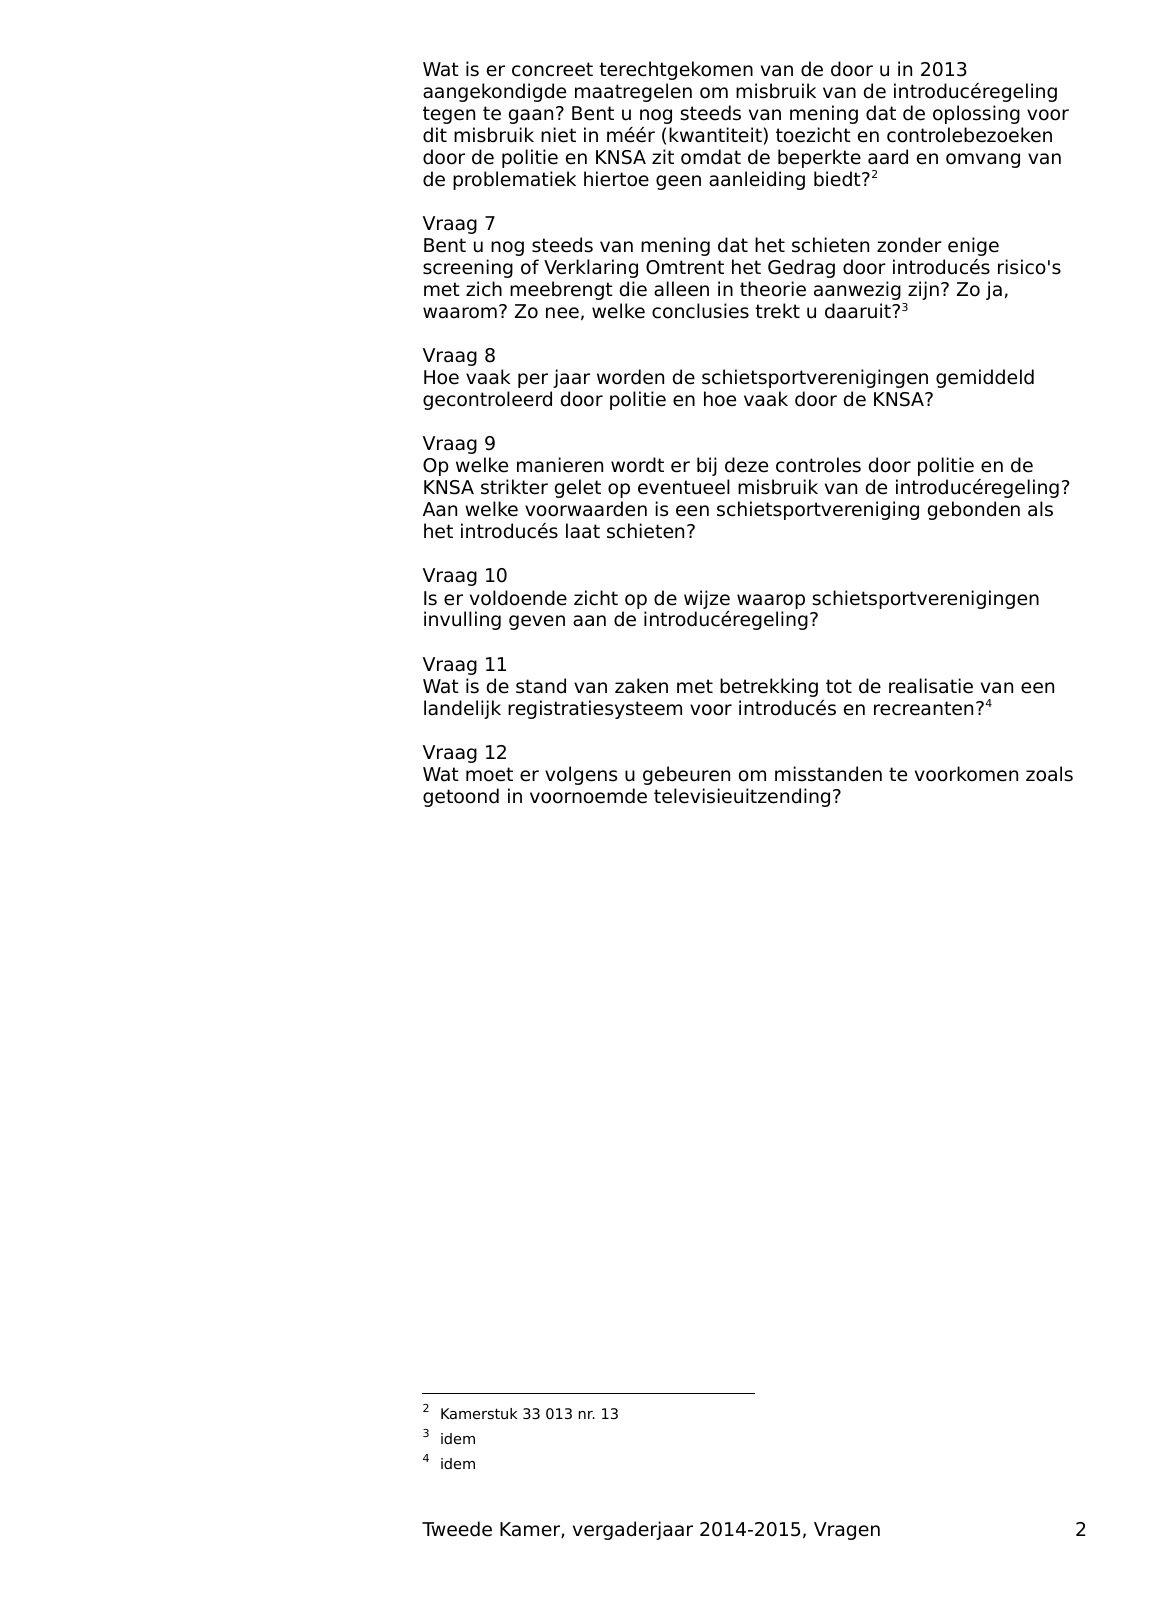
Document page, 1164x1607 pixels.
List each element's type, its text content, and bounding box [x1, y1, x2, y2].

text Bent u nog steeds van mening dat het schieten zonder enige screening of Verklaring Omtrent het Gedrag door introducés risico's met zich meebrengt die alleen in theorie aanwezig zijn? Zo ja, waarom? Zo nee, welke conclusies trekt u daaruit? [422, 235, 1087, 323]
text Vraag 7 [422, 213, 1087, 235]
text idem [422, 1427, 1087, 1449]
text Wat moet er volgens u gebeuren om misstanden te voorkomen zoals getoond in voornoemde televisieuitzending? [422, 764, 1087, 808]
text Op welke manieren wordt er bij deze controles door politie en de KNSA strikter gelet op eventueel misbruik van de introducéregeling? Aan welke voorwaarden is een schietsportvereniging gebonden als het introducés laat schieten? [422, 455, 1087, 543]
text Kamerstuk 33 013 nr. 13 [422, 1402, 1087, 1424]
text Vraag 12 [422, 742, 1087, 764]
text idem [422, 1452, 1087, 1474]
text Vraag 10 [422, 565, 1087, 587]
text Wat is er concreet terechtgekomen van de door u in 2013 aangekondigde maatregelen om misbruik van de introducéregeling tegen te gaan? Bent u nog steeds van mening dat de oplossing voor dit misbruik niet in méér (kwantiteit) toezicht en controlebezoeken door de politie en KNSA zit omdat de beperkte aard en omvang van de problematiek hiertoe geen aanleiding biedt? [422, 59, 1087, 191]
text Vraag 11 [422, 653, 1087, 676]
text Vraag 8 [422, 345, 1087, 367]
text Wat is de stand van zaken met betrekking tot de realisatie van een landelijk registratiesysteem voor introducés en recreanten? [422, 676, 1087, 719]
text Vraag 9 [422, 433, 1087, 455]
text Hoe vaak per jaar worden de schietsportverenigingen gemiddeld gecontroleerd door politie en hoe vaak door de KNSA? [422, 367, 1087, 411]
text Is er voldoende zicht op de wijze waarop schietsportverenigingen invulling geven aan de introducéregeling? [422, 587, 1087, 631]
